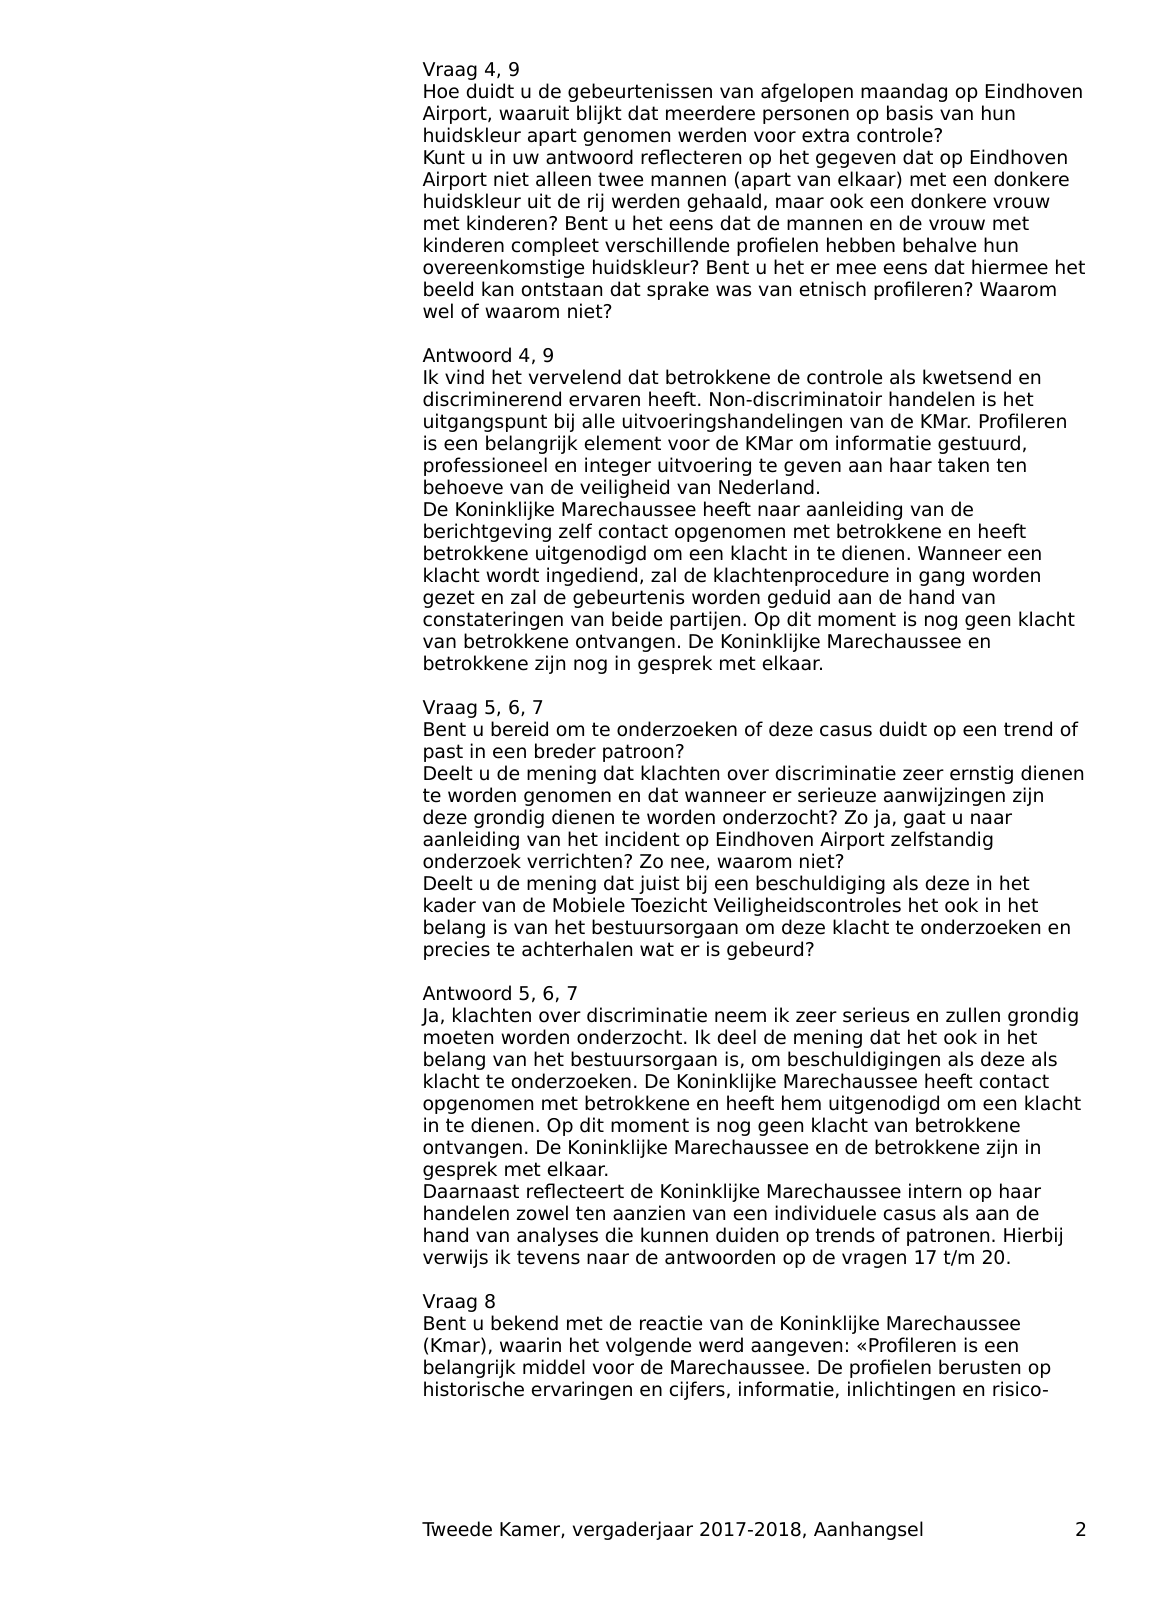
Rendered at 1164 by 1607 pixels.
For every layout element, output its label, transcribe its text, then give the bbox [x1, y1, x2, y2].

text Daarnaast reflecteert de Koninklijke Marechaussee intern op haar handelen zowel ten aanzien van een individuele casus als aan de hand van analyses die kunnen duiden op trends of patronen. Hierbij verwijs ik tevens naar de antwoorden op de vragen 17 t/m 20. [422, 1181, 1087, 1268]
text Ik vind het vervelend dat betrokkene de controle als kwetsend en discriminerend ervaren heeft. Non-discriminatoir handelen is het uitgangspunt bij alle uitvoeringshandelingen van de KMar. Profileren is een belangrijk element voor de KMar om informatie gestuurd, professioneel en integer uitvoering te geven aan haar taken ten behoeve van de veiligheid van Nederland. [422, 367, 1087, 499]
text Deelt u de mening dat juist bij een beschuldiging als deze in het kader van de Mobiele Toezicht Veiligheidscontroles het ook in het belang is van het bestuursorgaan om deze klacht te onderzoeken en precies te achterhalen wat er is gebeurd? [422, 873, 1087, 961]
text Hoe duidt u de gebeurtenissen van afgelopen maandag op Eindhoven Airport, waaruit blijkt dat meerdere personen op basis van hun huidskleur apart genomen werden voor extra controle? [422, 81, 1087, 147]
text Bent u bereid om te onderzoeken of deze casus duidt op een trend of past in een breder patroon? [422, 719, 1087, 763]
text De Koninklijke Marechaussee heeft naar aanleiding van de berichtgeving zelf contact opgenomen met betrokkene en heeft betrokkene uitgenodigd om een klacht in te dienen. Wanneer een klacht wordt ingediend, zal de klachtenprocedure in gang worden gezet en zal de gebeurtenis worden geduid aan de hand van constateringen van beide partijen. Op dit moment is nog geen klacht van betrokkene ontvangen. De Koninklijke Marechaussee en betrokkene zijn nog in gesprek met elkaar. [422, 499, 1087, 675]
text Vraag 5, 6, 7 [422, 697, 1087, 719]
text Vraag 8 [422, 1291, 1087, 1313]
text Ja, klachten over discriminatie neem ik zeer serieus en zullen grondig moeten worden onderzocht. Ik deel de mening dat het ook in het belang van het bestuursorgaan is, om beschuldigingen als deze als klacht te onderzoeken. De Koninklijke Marechaussee heeft contact opgenomen met betrokkene en heeft hem uitgenodigd om een klacht in te dienen. Op dit moment is nog geen klacht van betrokkene ontvangen. De Koninklijke Marechaussee en de betrokkene zijn in gesprek met elkaar. [422, 1005, 1087, 1181]
text Deelt u de mening dat klachten over discriminatie zeer ernstig dienen te worden genomen en dat wanneer er serieuze aanwijzingen zijn deze grondig dienen te worden onderzocht? Zo ja, gaat u naar aanleiding van het incident op Eindhoven Airport zelfstandig onderzoek verrichten? Zo nee, waarom niet? [422, 763, 1087, 873]
text Antwoord 4, 9 [422, 345, 1087, 367]
text Antwoord 5, 6, 7 [422, 983, 1087, 1005]
text Vraag 4, 9 [422, 59, 1087, 81]
text Kunt u in uw antwoord reflecteren op het gegeven dat op Eindhoven Airport niet alleen twee mannen (apart van elkaar) met een donkere huidskleur uit de rij werden gehaald, maar ook een donkere vrouw met kinderen? Bent u het eens dat de mannen en de vrouw met kinderen compleet verschillende profielen hebben behalve hun overeenkomstige huidskleur? Bent u het er mee eens dat hiermee het beeld kan ontstaan dat sprake was van etnisch profileren? Waarom wel of waarom niet? [422, 147, 1087, 323]
text Bent u bekend met de reactie van de Koninklijke Marechaussee (Kmar), waarin het volgende werd aangeven: «Profileren is een belangrijk middel voor de Marechaussee. De profielen berusten op historische ervaringen en cijfers, informatie, inlichtingen en risico- [422, 1313, 1087, 1401]
